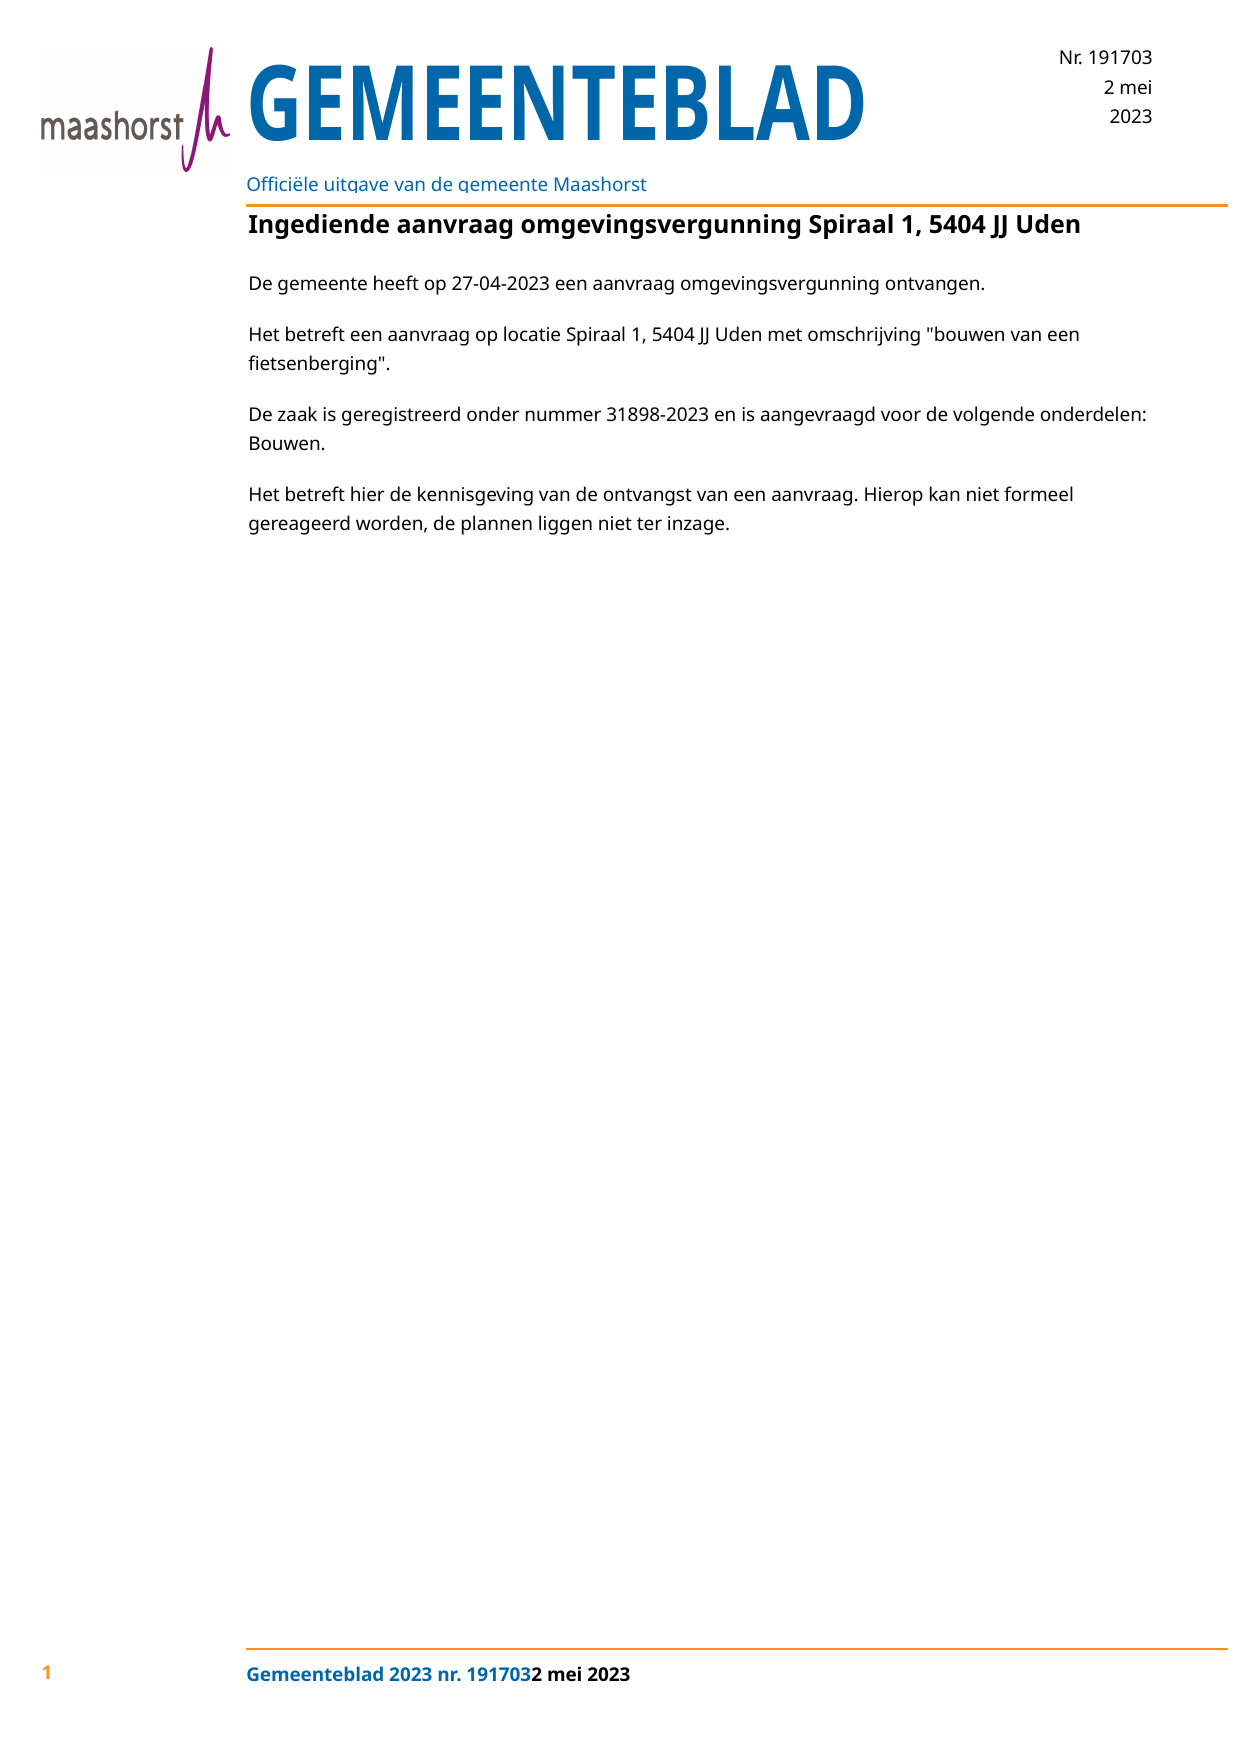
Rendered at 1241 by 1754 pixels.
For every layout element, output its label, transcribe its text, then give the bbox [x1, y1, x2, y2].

text Het betreft een aanvraag op locatie Spiraal 1, 5404 JJ Uden met omschrijving "bouwen van een fietsenberging". [248, 321, 1152, 376]
picture [41, 47, 231, 172]
text De zaak is geregistreerd onder nummer 31898-2023 en is aangevraagd voor de volgende onderdelen: Bouwen. [248, 401, 1152, 456]
text Het betreft hier de kennisgeving van de ontvangst van een aanvraag. Hierop kan niet formeel gereageerd worden, de plannen liggen niet ter inzage. [248, 481, 1152, 536]
text Ingediende aanvraag omgevingsvergunning Spiraal 1, 5404 JJ Uden [248, 207, 1152, 241]
text De gemeente heeft op 27-04-2023 een aanvraag omgevingsvergunning ontvangen. [248, 270, 1152, 296]
